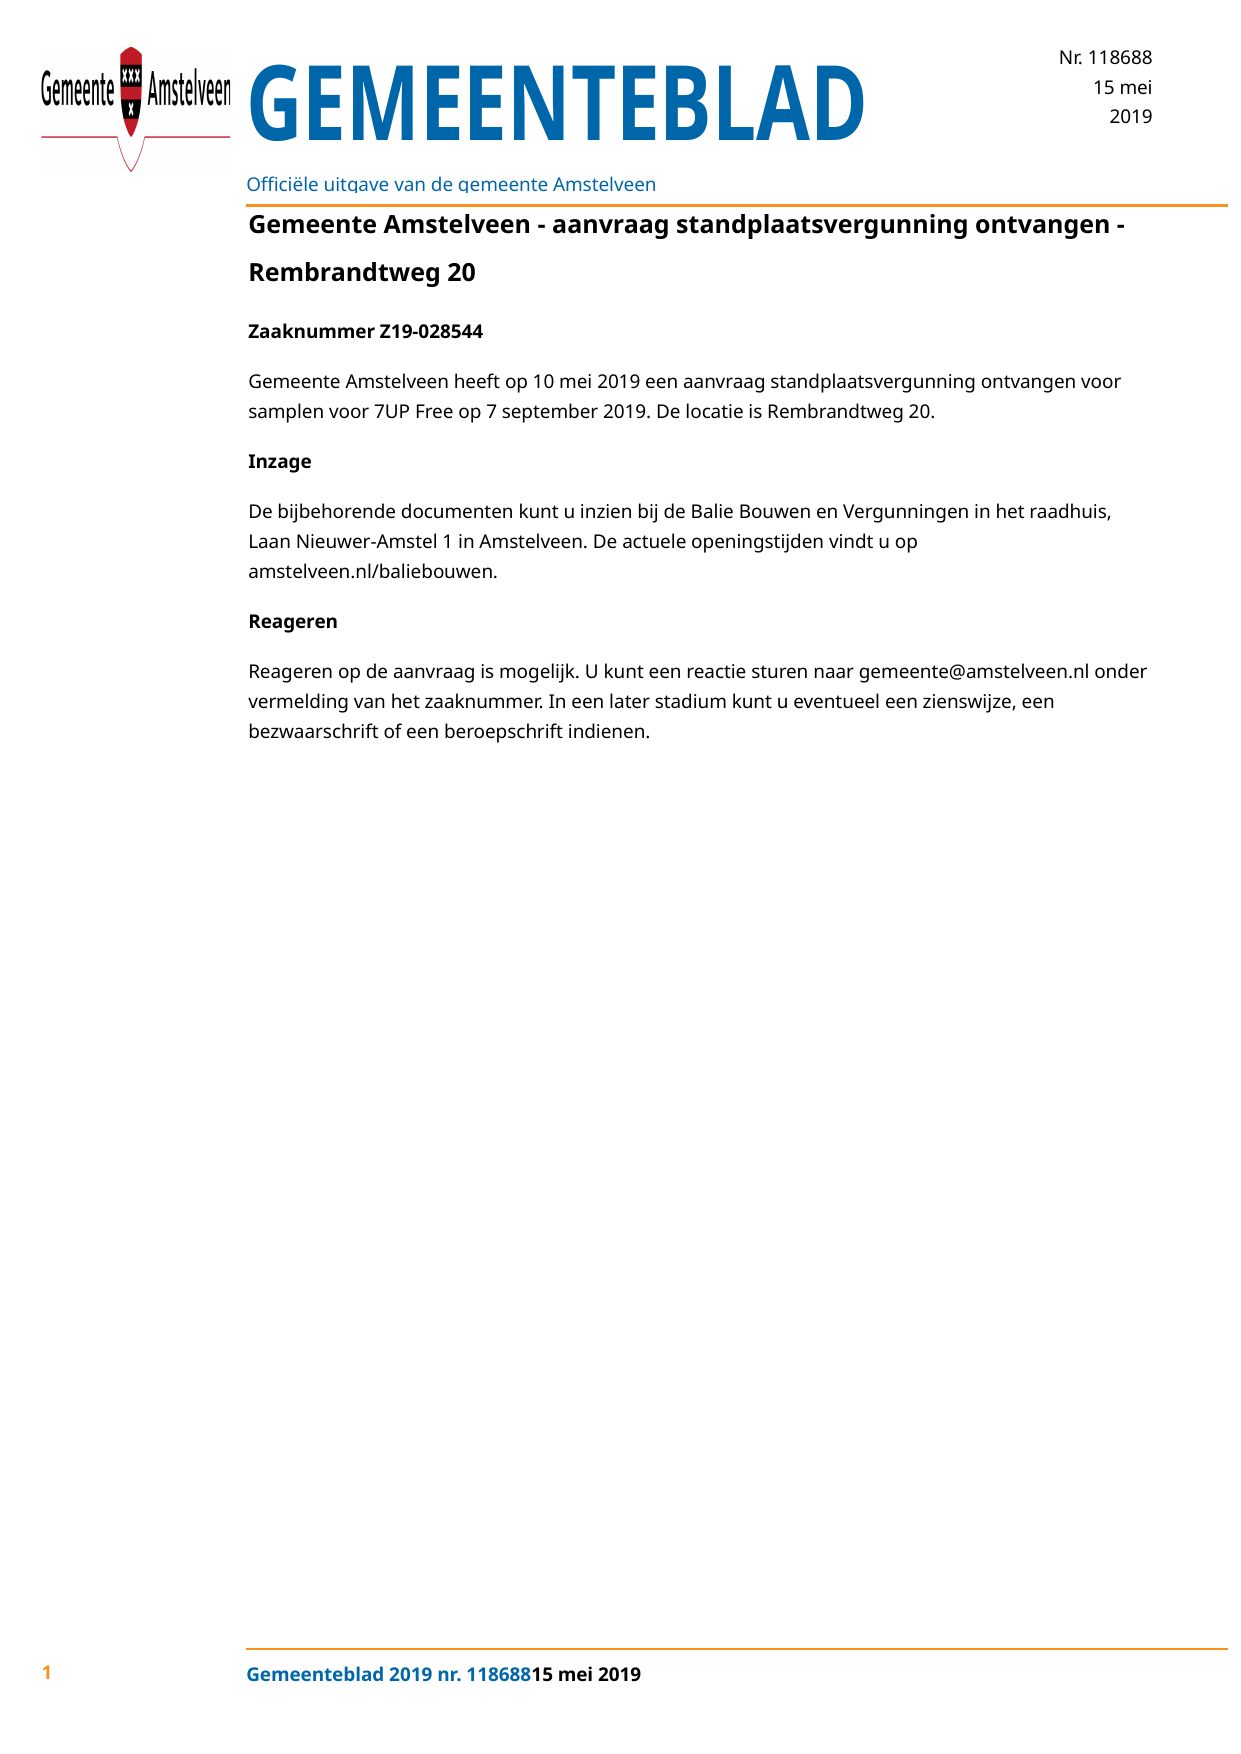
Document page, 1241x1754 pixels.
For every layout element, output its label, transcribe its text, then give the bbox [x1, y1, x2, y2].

picture [41, 47, 231, 172]
text Reageren op de aanvraag is mogelijk. U kunt een reactie sturen naar gemeente@amstelveen.nl onder vermelding van het zaaknummer. In een later stadium kunt u eventueel een zienswijze, een bezwaarschrift of een beroepschrift indienen. [248, 659, 1152, 744]
text De bijbehorende documenten kunt u inzien bij de Balie Bouwen en Vergunningen in het raadhuis, Laan Nieuwer-Amstel 1 in Amstelveen. De actuele openingstijden vindt u op amstelveen.nl/baliebouwen. [248, 499, 1152, 584]
text Inzage [248, 448, 1152, 474]
text Gemeente Amstelveen heeft op 10 mei 2019 een aanvraag standplaatsvergunning ontvangen voor samplen voor 7UP Free op 7 september 2019. De locatie is Rembrandtweg 20. [248, 368, 1152, 424]
text Gemeente Amstelveen - aanvraag standplaatsvergunning ontvangen - Rembrandtweg 20 [248, 207, 1152, 288]
text Reageren [248, 608, 1152, 634]
text Zaaknummer Z19-028544 [248, 318, 1152, 344]
